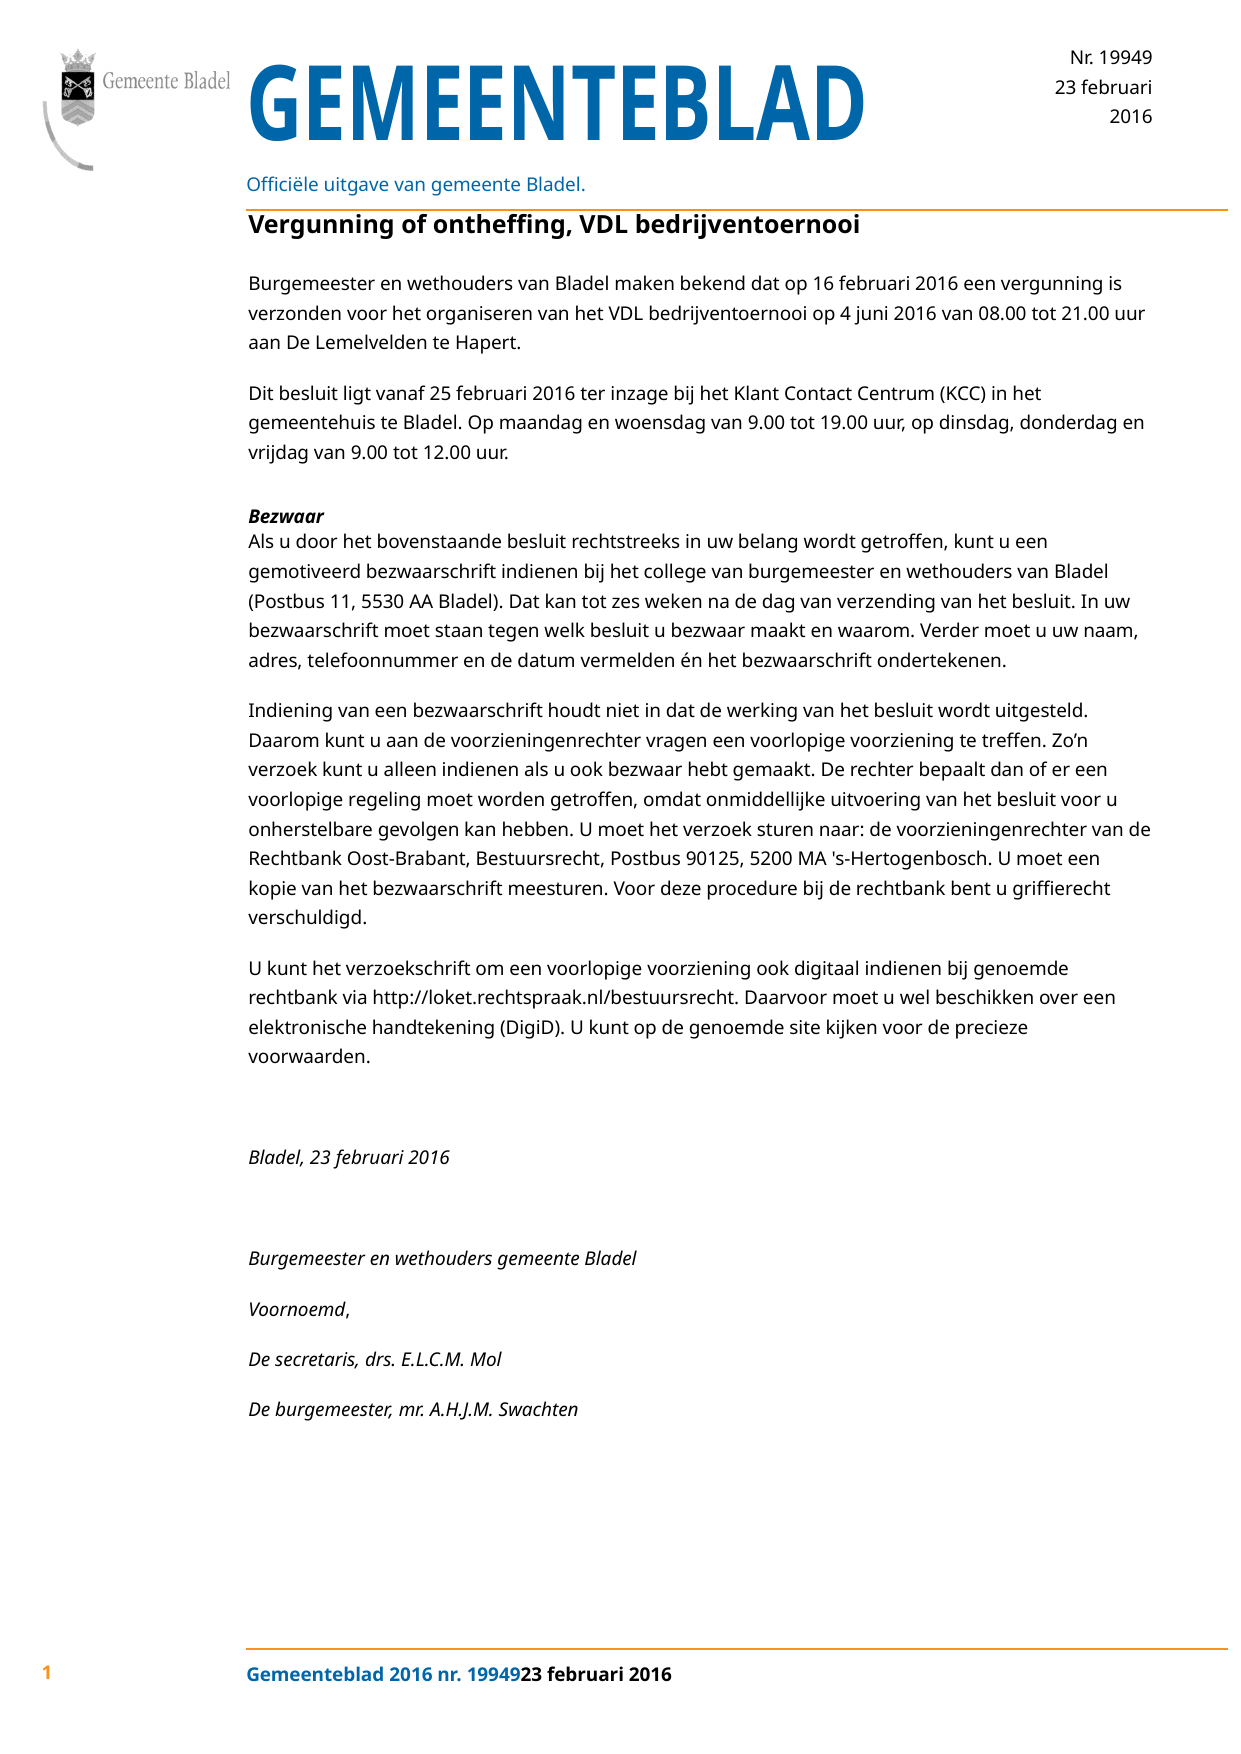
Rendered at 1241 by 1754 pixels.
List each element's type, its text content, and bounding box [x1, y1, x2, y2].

text De burgemeester, mr. A.H.J.M. Swachten [248, 1397, 1152, 1422]
text Dit besluit ligt vanaf 25 februari 2016 ter inzage bij het Klant Contact Centrum (KCC) in het gemeentehuis te Bladel. Op maandag en woensdag van 9.00 tot 19.00 uur, op dinsdag, donderdag en vrijdag van 9.00 tot 12.00 uur. [248, 380, 1152, 465]
text Bladel, 23 februari 2016 [248, 1144, 1152, 1170]
text Voornoemd, [248, 1296, 1152, 1322]
picture [41, 47, 231, 172]
text De secretaris, drs. E.L.C.M. Mol [248, 1346, 1152, 1372]
text Indiening van een bezwaarschrift houdt niet in dat de werking van het besluit wordt uitgesteld. Daarom kunt u aan de voorzieningenrechter vragen een voorlopige voorziening te treffen. Zo’n verzoek kunt u alleen indienen als u ook bezwaar hebt gemaakt. De rechter bepaalt dan of er een voorlopige regeling moet worden getroffen, omdat onmiddellijke uitvoering van het besluit voor u onherstelbare gevolgen kan hebben. U moet het verzoek sturen naar: de voorzieningenrechter van de Rechtbank Oost-Brabant, Bestuursrecht, Postbus 90125, 5200 MA 's-Hertogenbosch. U moet een kopie van het bezwaarschrift meesturen. Voor deze procedure bij de rechtbank bent u griffierecht verschuldigd. [248, 697, 1152, 930]
text Als u door het bovenstaande besluit rechtstreeks in uw belang wordt getroffen, kunt u een gemotiveerd bezwaarschrift indienen bij het college van burgemeester en wethouders van Bladel (Postbus 11, 5530 AA Bladel). Dat kan tot zes weken na de dag van verzending van het besluit. In uw bezwaarschrift moet staan tegen welk besluit u bezwaar maakt en waarom. Verder moet u uw naam, adres, telefoonnummer en de datum vermelden én het bezwaarschrift ondertekenen. [248, 529, 1152, 673]
text U kunt het verzoekschrift om een voorlopige voorziening ook digitaal indienen bij genoemde rechtbank via http://loket.rechtspraak.nl/bestuursrecht. Daarvoor moet u wel beschikken over een elektronische handtekening (DigiD). U kunt op de genoemde site kijken voor de precieze voorwaarden. [248, 955, 1152, 1069]
text Vergunning of ontheffing, VDL bedrijventoernooi [248, 211, 1152, 241]
text Bezwaar [248, 503, 1152, 529]
text Burgemeester en wethouders van Bladel maken bekend dat op 16 februari 2016 een vergunning is verzonden voor het organiseren van het VDL bedrijventoernooi op 4 juni 2016 van 08.00 tot 21.00 uur aan De Lemelvelden te Hapert. [248, 270, 1152, 355]
text Burgemeester en wethouders gemeente Bladel [248, 1245, 1152, 1271]
